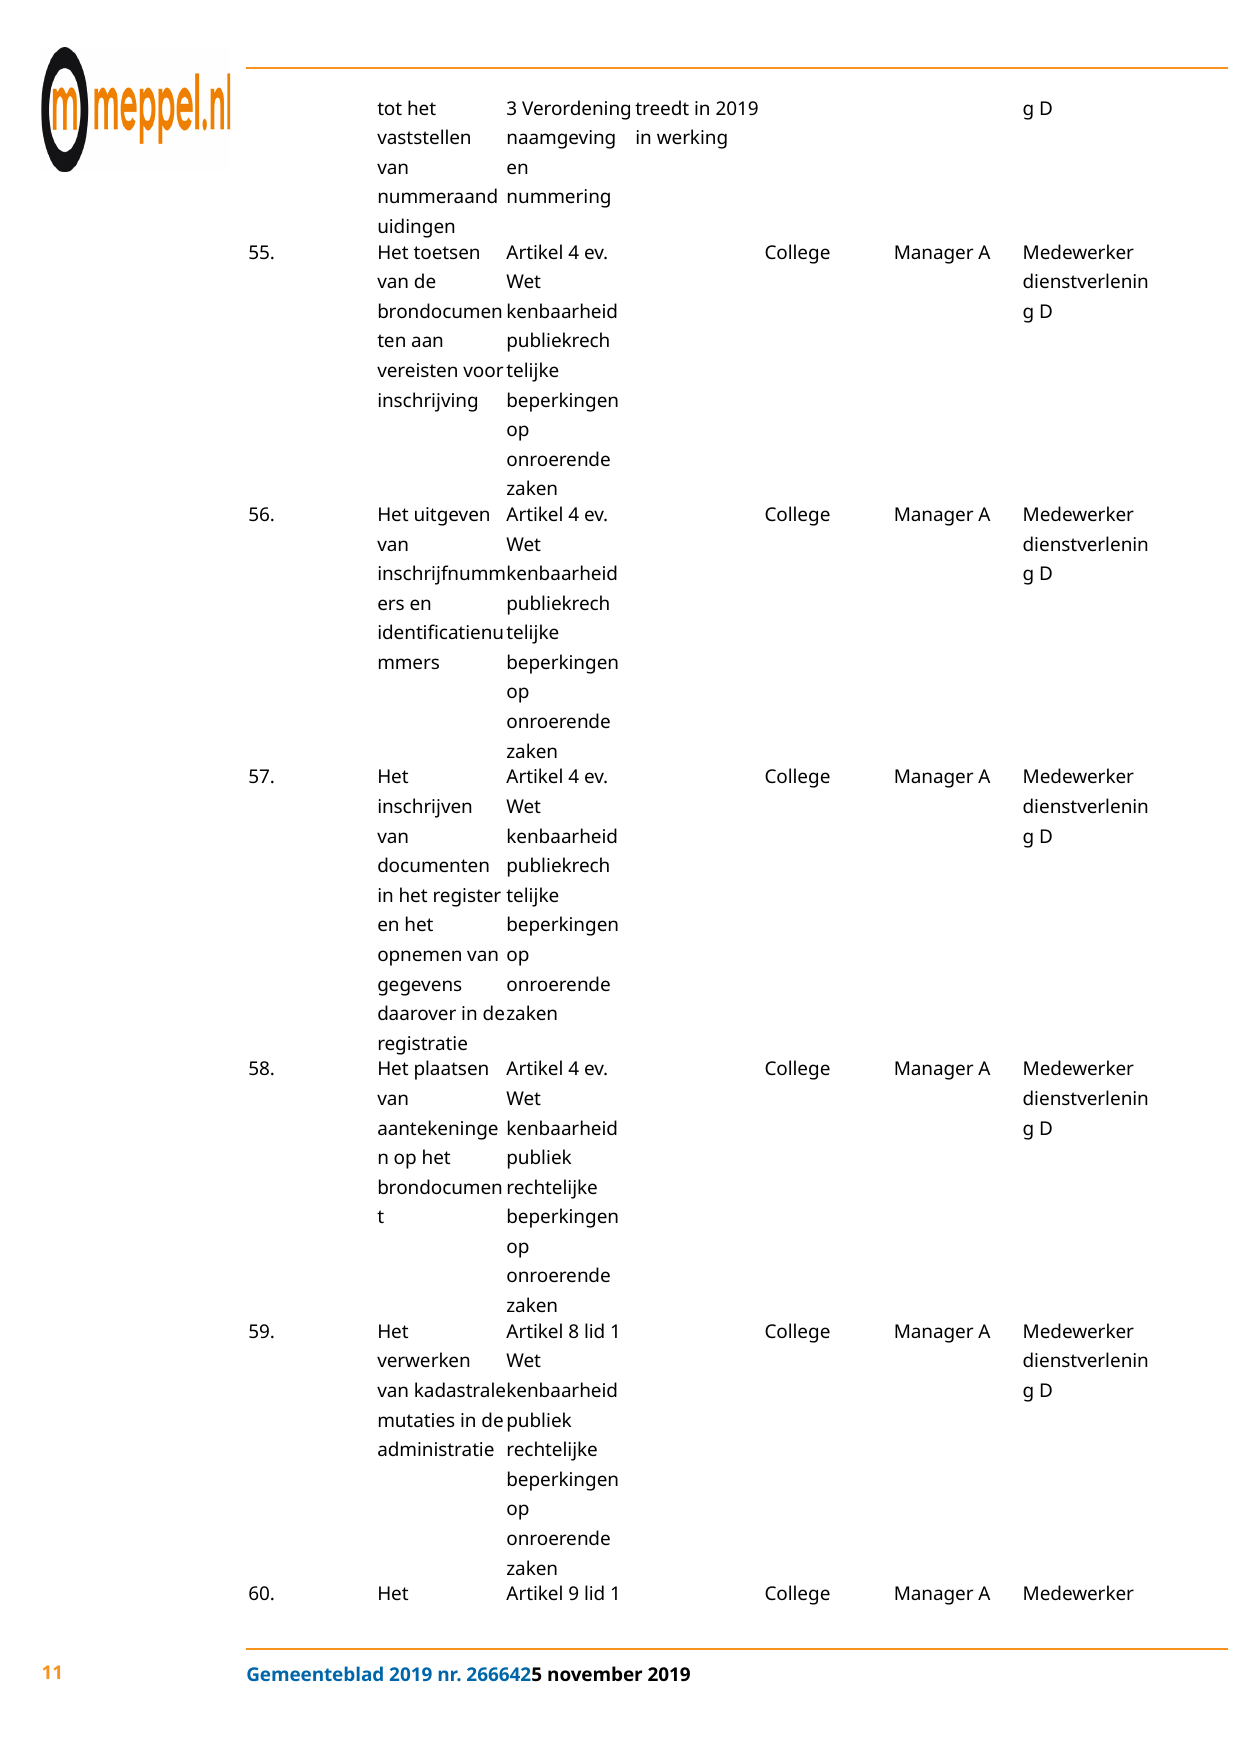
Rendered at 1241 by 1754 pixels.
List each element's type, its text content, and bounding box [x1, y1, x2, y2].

table_cell 3 Verordening naamgeving en nummering [506, 95, 635, 239]
table_cell 60. [248, 1580, 377, 1606]
table_cell Manager A [894, 501, 1022, 764]
table_cell College [764, 1056, 893, 1318]
table_cell Artikel 4 ev. Wet kenbaarheid publiek rechtelijke beperkingen op onroerende zaken [506, 1056, 635, 1318]
table_cell [635, 1056, 764, 1318]
table_cell Het uitgeven van inschrijfnummers en identificatienummers [377, 501, 506, 764]
table_cell Medewerker dienstverlening D [1023, 1056, 1152, 1318]
table_cell Manager A [894, 1056, 1022, 1318]
table_cell 57. [248, 764, 377, 1056]
table_cell Artikel 8 lid 1 Wet kenbaarheid publiek rechtelijke beperkingen op onroerende zaken [506, 1318, 635, 1580]
table_cell Het inschrijven van documenten in het register en het opnemen van gegevens daarover in de registratie [377, 764, 506, 1056]
table_cell College [764, 764, 893, 1056]
table_cell Het [377, 1580, 506, 1606]
table_cell Medewerker dienstverlening D [1023, 501, 1152, 764]
table_cell 56. [248, 501, 377, 764]
table_cell Artikel 4 ev. Wet kenbaarheid publiekrech telijke beperkingen op onroerende zaken [506, 501, 635, 764]
table_cell [635, 239, 764, 501]
table_cell Het plaatsen van aantekeningen op het brondocument [377, 1056, 506, 1318]
table_cell Het verwerken van kadastrale mutaties in de administratie [377, 1318, 506, 1580]
table_cell tot het vaststellen van nummeraanduidingen [377, 95, 506, 239]
picture [41, 47, 231, 172]
table_cell College [764, 1318, 893, 1580]
table_cell treedt in 2019 in werking [635, 95, 764, 239]
table_cell Medewerker dienstverlening D [1023, 764, 1152, 1056]
table_cell [894, 95, 1022, 239]
table_cell [635, 764, 764, 1056]
table_cell College [764, 1580, 893, 1606]
table_cell Manager A [894, 239, 1022, 501]
table_cell 58. [248, 1056, 377, 1318]
table_cell Het toetsen van de brondocumenten aan vereisten voor inschrijving [377, 239, 506, 501]
table_cell College [764, 239, 893, 501]
table_cell [635, 501, 764, 764]
table_cell Artikel 4 ev. Wet kenbaarheid publiekrech telijke beperkingen op onroerende zaken [506, 239, 635, 501]
table_cell Medewerker dienstverlening D [1023, 239, 1152, 501]
table_cell [248, 95, 377, 239]
table_cell [764, 95, 893, 239]
table_cell Medewerker [1023, 1580, 1152, 1606]
table_cell g D [1023, 95, 1152, 239]
table_cell [635, 1318, 764, 1580]
table_cell Manager A [894, 1318, 1022, 1580]
table_cell Medewerker dienstverlening D [1023, 1318, 1152, 1580]
table_cell 59. [248, 1318, 377, 1580]
table_cell [635, 1580, 764, 1606]
table_cell Manager A [894, 764, 1022, 1056]
table_cell College [764, 501, 893, 764]
table_cell Manager A [894, 1580, 1022, 1606]
table_cell Artikel 4 ev. Wet kenbaarheid publiekrech telijke beperkingen op onroerende zaken [506, 764, 635, 1056]
table_cell 55. [248, 239, 377, 501]
table_cell Artikel 9 lid 1 [506, 1580, 635, 1606]
